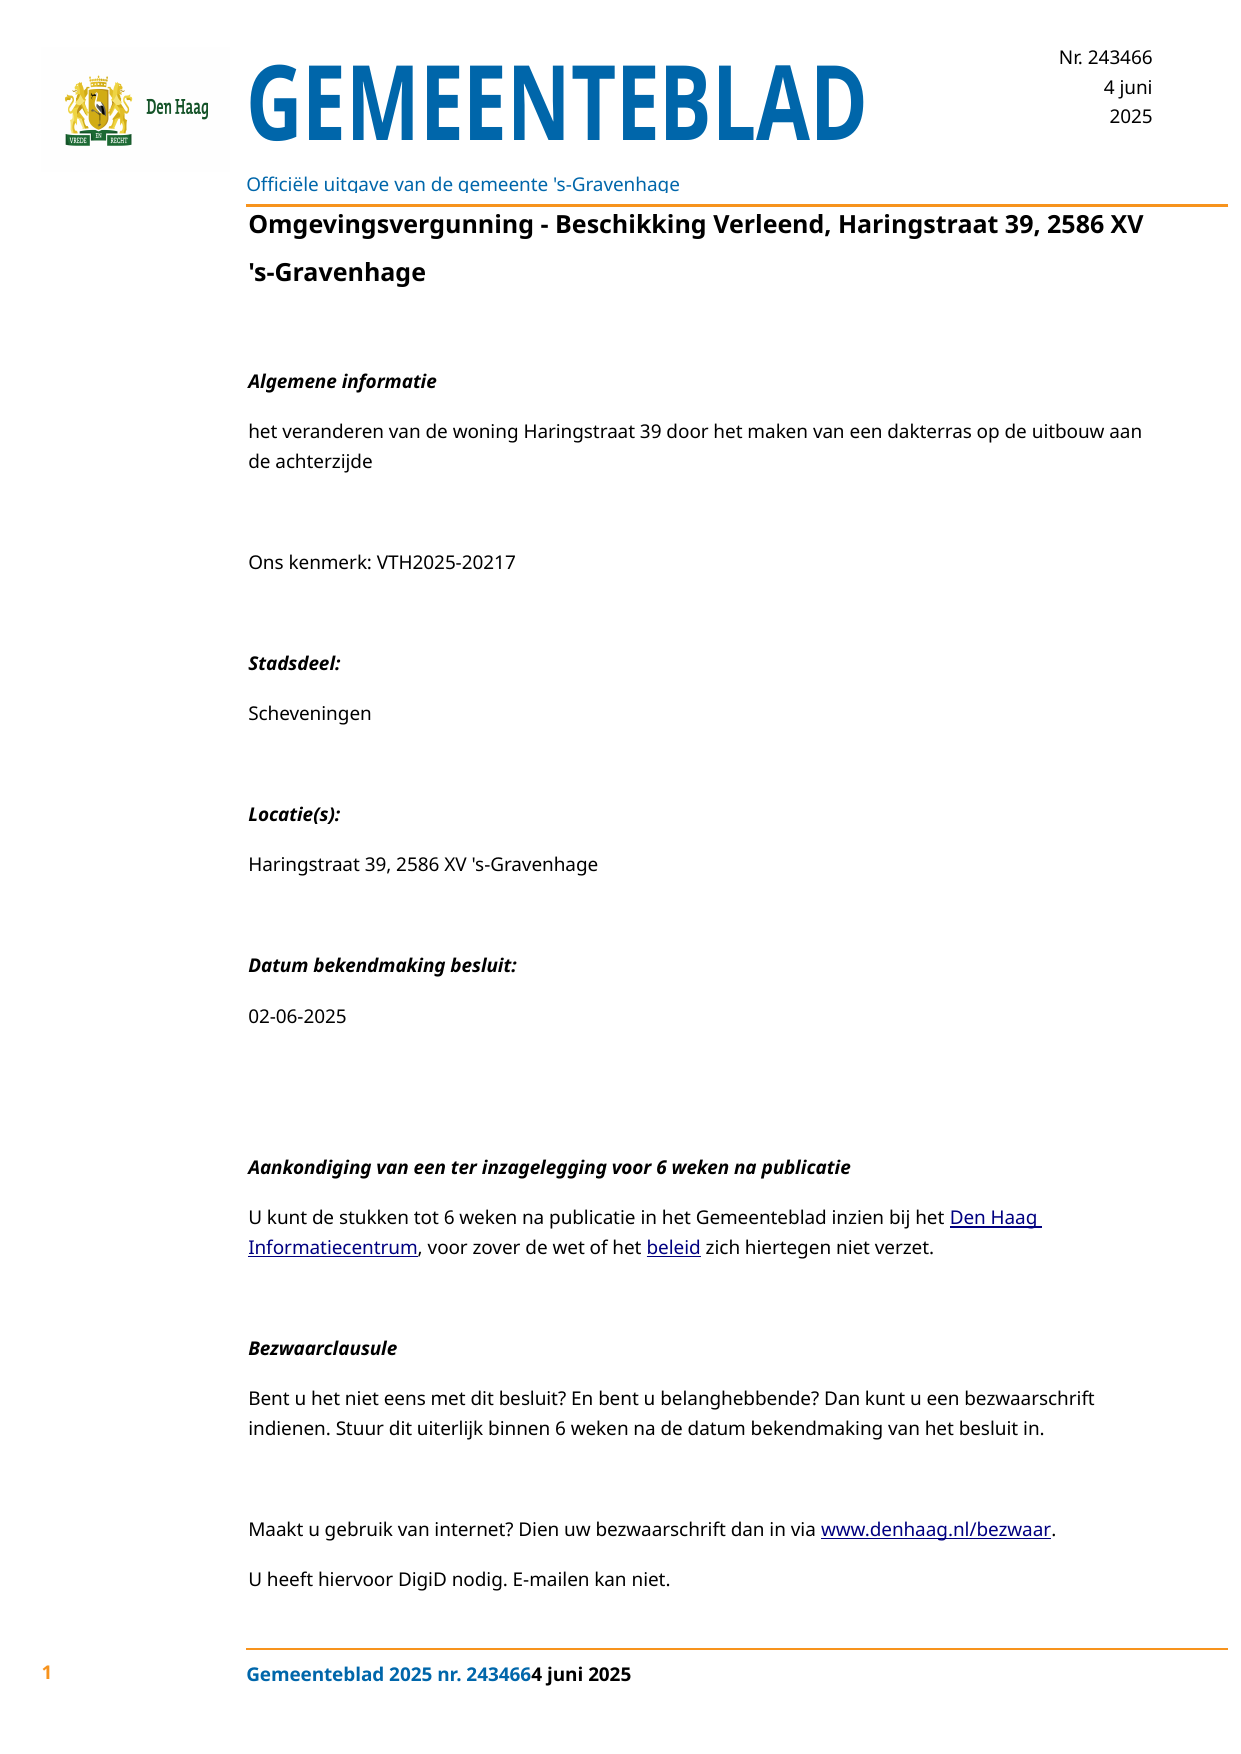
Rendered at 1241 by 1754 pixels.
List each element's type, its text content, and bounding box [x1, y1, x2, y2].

text het veranderen van de woning Haringstraat 39 door het maken van een dakterras op de uitbouw aan de achterzijde [248, 419, 1152, 474]
text Omgevingsvergunning - Beschikking Verleend, Haringstraat 39, 2586 XV 's-Gravenhage [248, 207, 1152, 288]
text Bent u het niet eens met dit besluit? En bent u belanghebbende? Dan kunt u een bezwaarschrift indienen. Stuur dit uiterlijk binnen 6 weken na de datum bekendmaking van het besluit in. [248, 1385, 1152, 1441]
text Locatie(s): [248, 801, 1152, 827]
text Maakt u gebruik van internet? Dien uw bezwaarschrift dan in via www.denhaag.nl/bezwaar. [248, 1516, 1152, 1542]
text U heeft hiervoor DigiD nodig. E-mailen kan niet. [248, 1566, 1152, 1592]
text Ons kenmerk: VTH2025-20217 [248, 549, 1152, 575]
text 02-06-2025 [248, 1003, 1152, 1029]
text Datum bekendmaking besluit: [248, 952, 1152, 978]
text Haringstraat 39, 2586 XV 's-Gravenhage [248, 852, 1152, 877]
text Bezwaarclausule [248, 1335, 1152, 1361]
text Aankondiging van een ter inzagelegging voor 6 weken na publicatie [248, 1154, 1152, 1180]
text Stadsdeel: [248, 650, 1152, 676]
text U kunt de stukken tot 6 weken na publicatie in het Gemeenteblad inzien bij het Den Haag Informatiecentrum, voor zover de wet of het beleid zich hiertegen niet verzet. [248, 1204, 1152, 1260]
picture [41, 47, 231, 172]
text Algemene informatie [248, 368, 1152, 394]
text Scheveningen [248, 700, 1152, 726]
